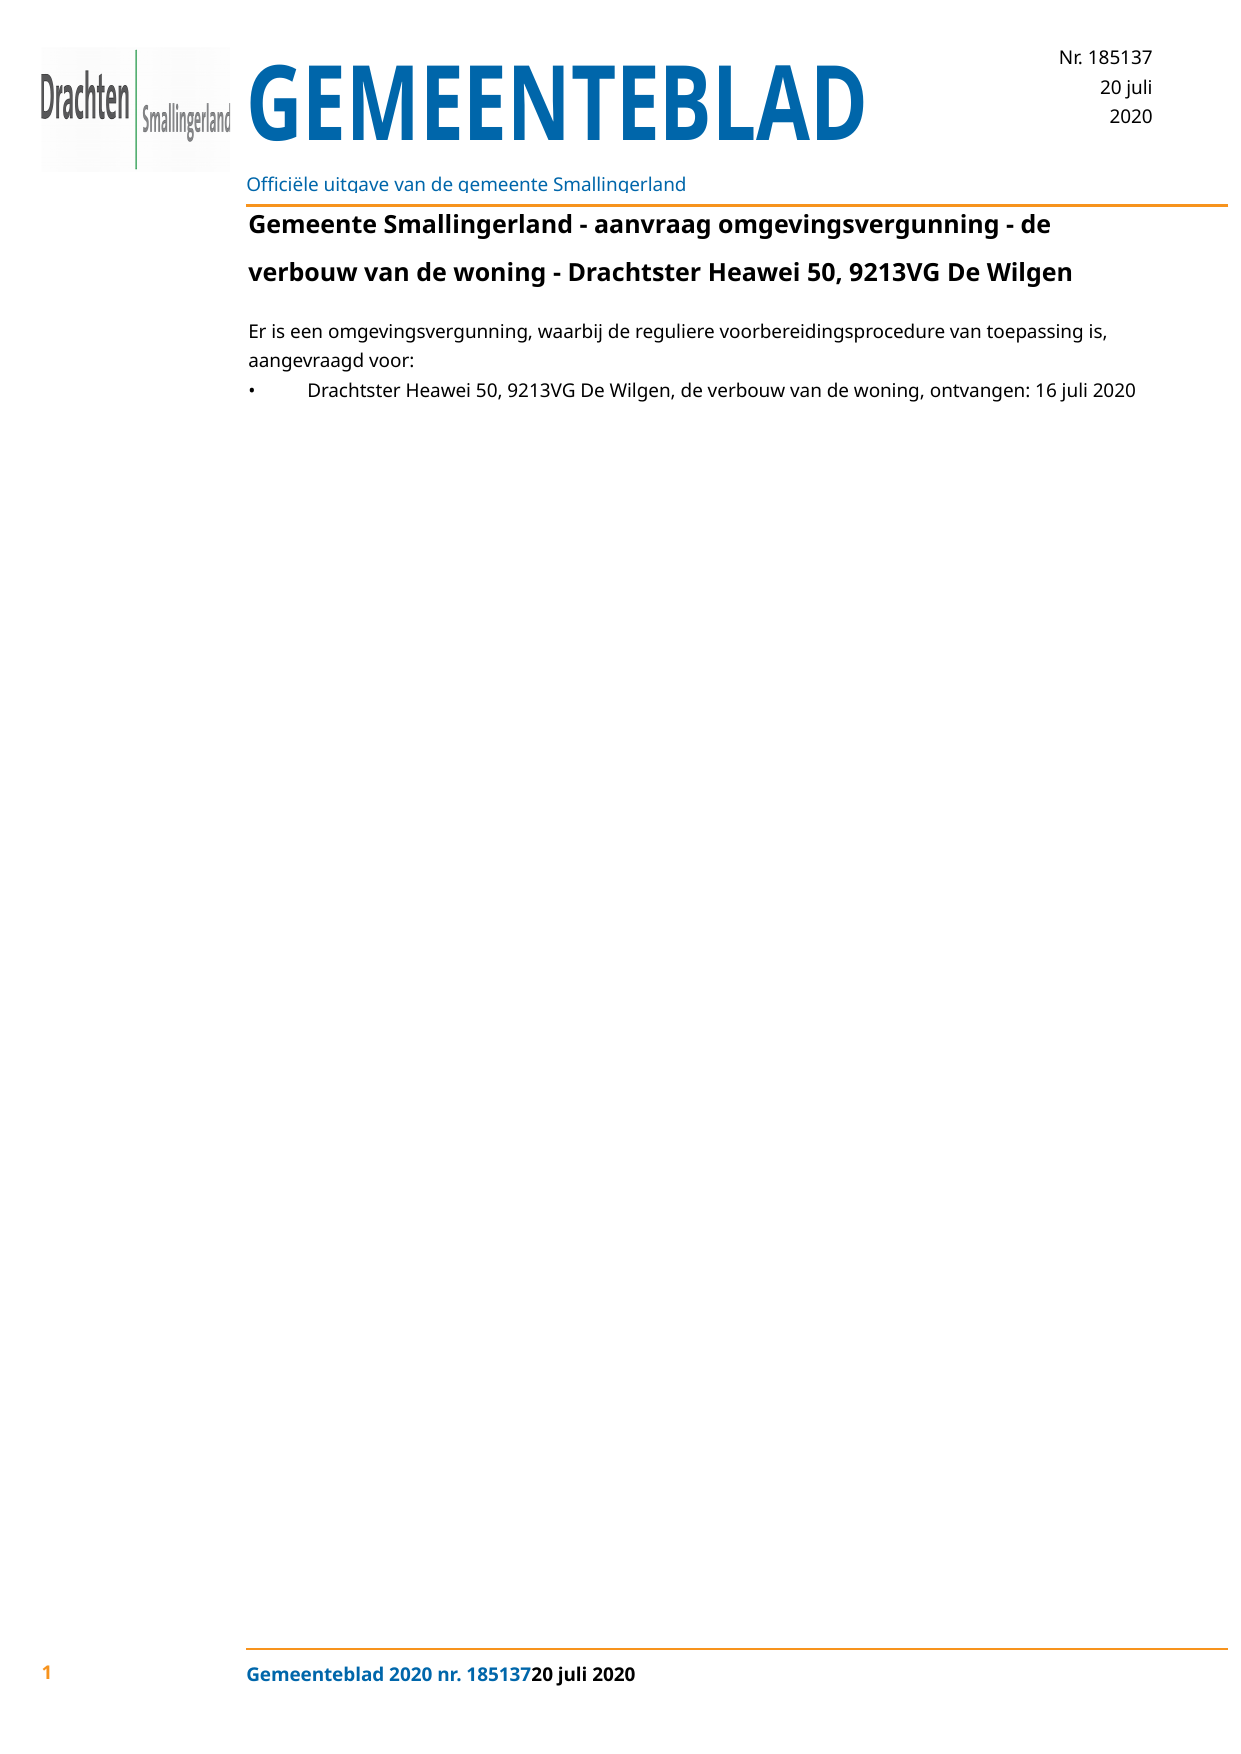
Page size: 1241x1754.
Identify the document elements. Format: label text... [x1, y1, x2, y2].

picture [41, 47, 231, 172]
text Er is een omgevingsvergunning, waarbij de reguliere voorbereidingsprocedure van toepassing is, aangevraagd voor: [248, 318, 1152, 373]
text Gemeente Smallingerland - aanvraag omgevingsvergunning - de verbouw van de woning - Drachtster Heawei 50, 9213VG De Wilgen [248, 207, 1152, 288]
list Drachtster Heawei 50, 9213VG De Wilgen, de verbouw van de woning, ontvangen: 16 juli 2020 [248, 377, 1152, 403]
